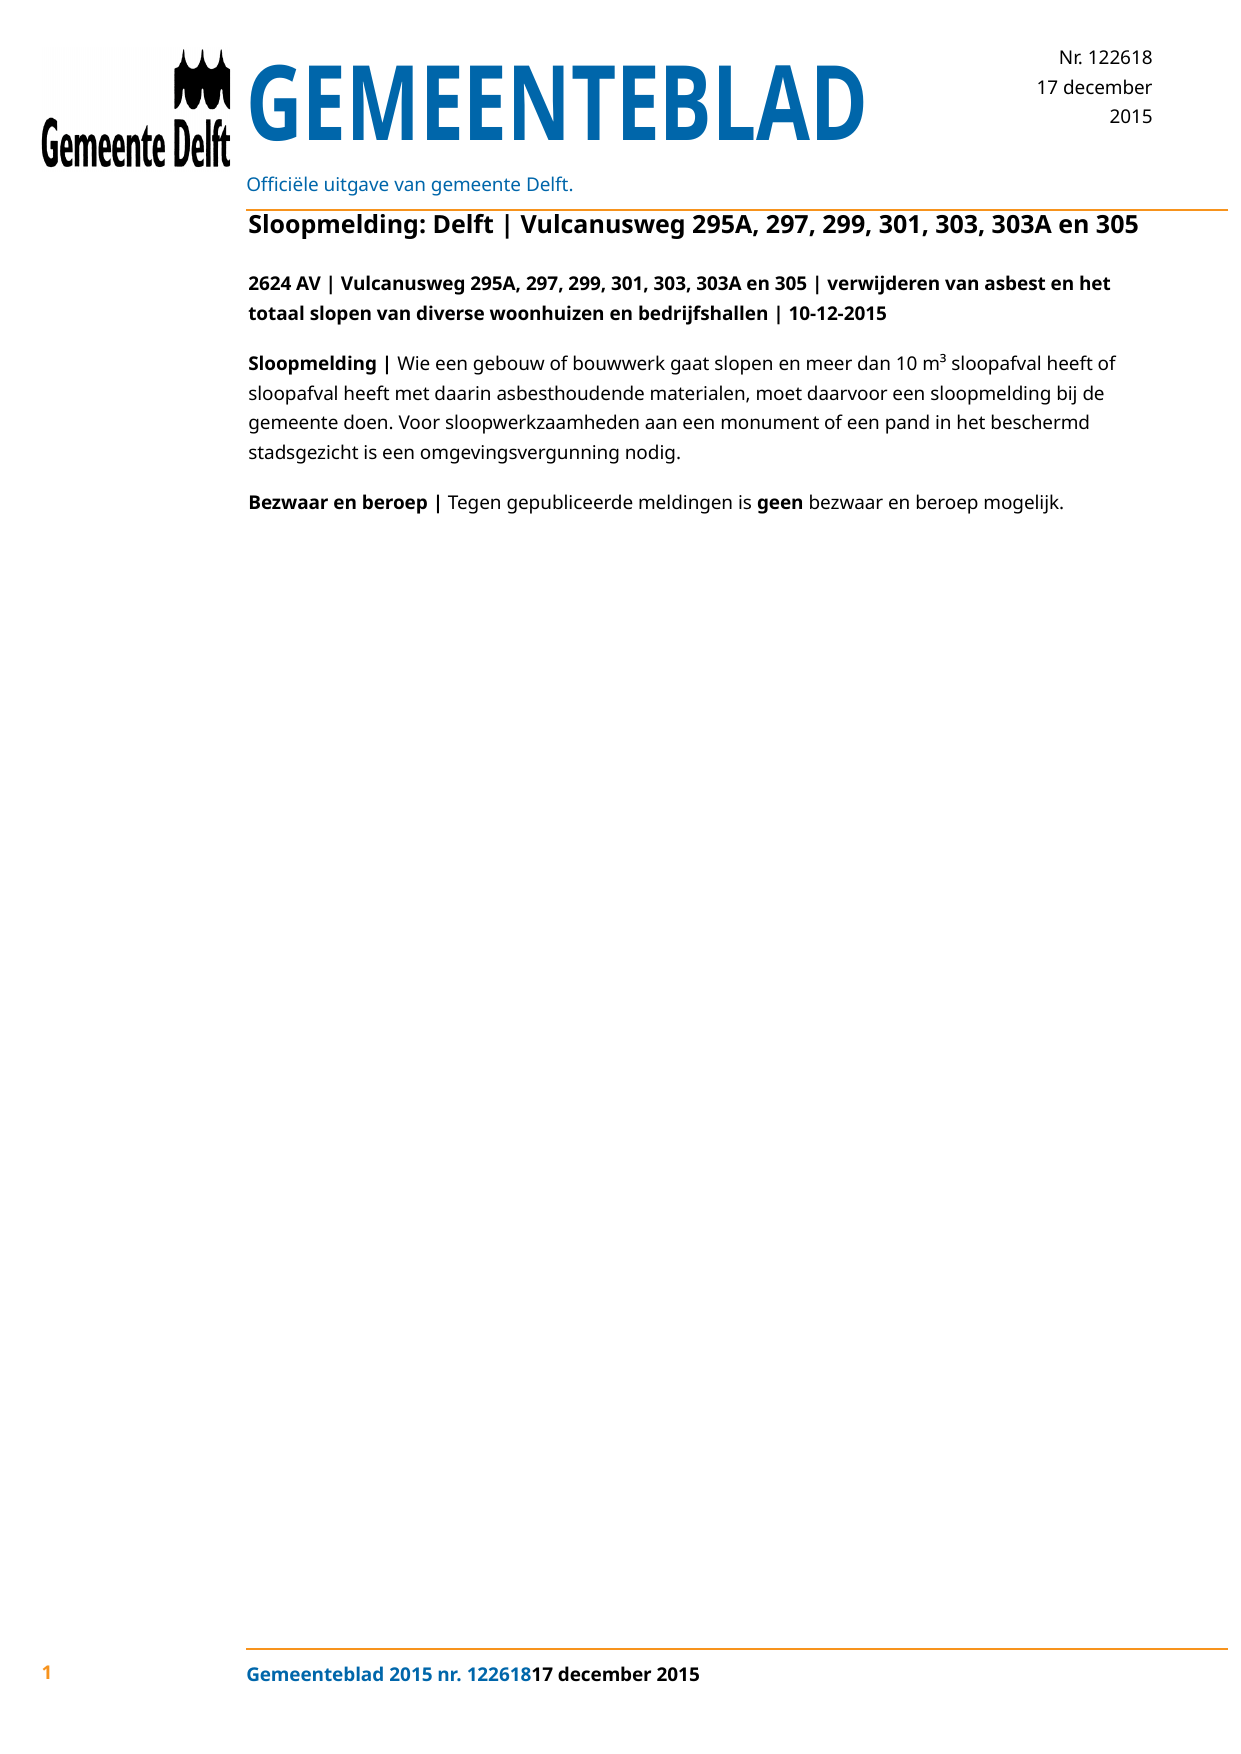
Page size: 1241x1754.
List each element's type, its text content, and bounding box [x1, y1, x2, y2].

picture [41, 47, 231, 172]
text Sloopmelding: Delft | Vulcanusweg 295A, 297, 299, 301, 303, 303A en 305 [248, 211, 1152, 241]
text 2624 AV | Vulcanusweg 295A, 297, 299, 301, 303, 303A en 305 | verwijderen van asbest en het totaal slopen van diverse woonhuizen en bedrijfshallen | 10-12-2015 [248, 270, 1152, 326]
text Sloopmelding | Wie een gebouw of bouwwerk gaat slopen en meer dan 10 m³ sloopafval heeft of sloopafval heeft met daarin asbesthoudende materialen, moet daarvoor een sloopmelding bij de gemeente doen. Voor sloopwerkzaamheden aan een monument of een pand in het beschermd stadsgezicht is een omgevingsvergunning nodig. [248, 350, 1152, 465]
text Bezwaar en beroep | Tegen gepubliceerde meldingen is geen bezwaar en beroep mogelijk. [248, 489, 1152, 515]
